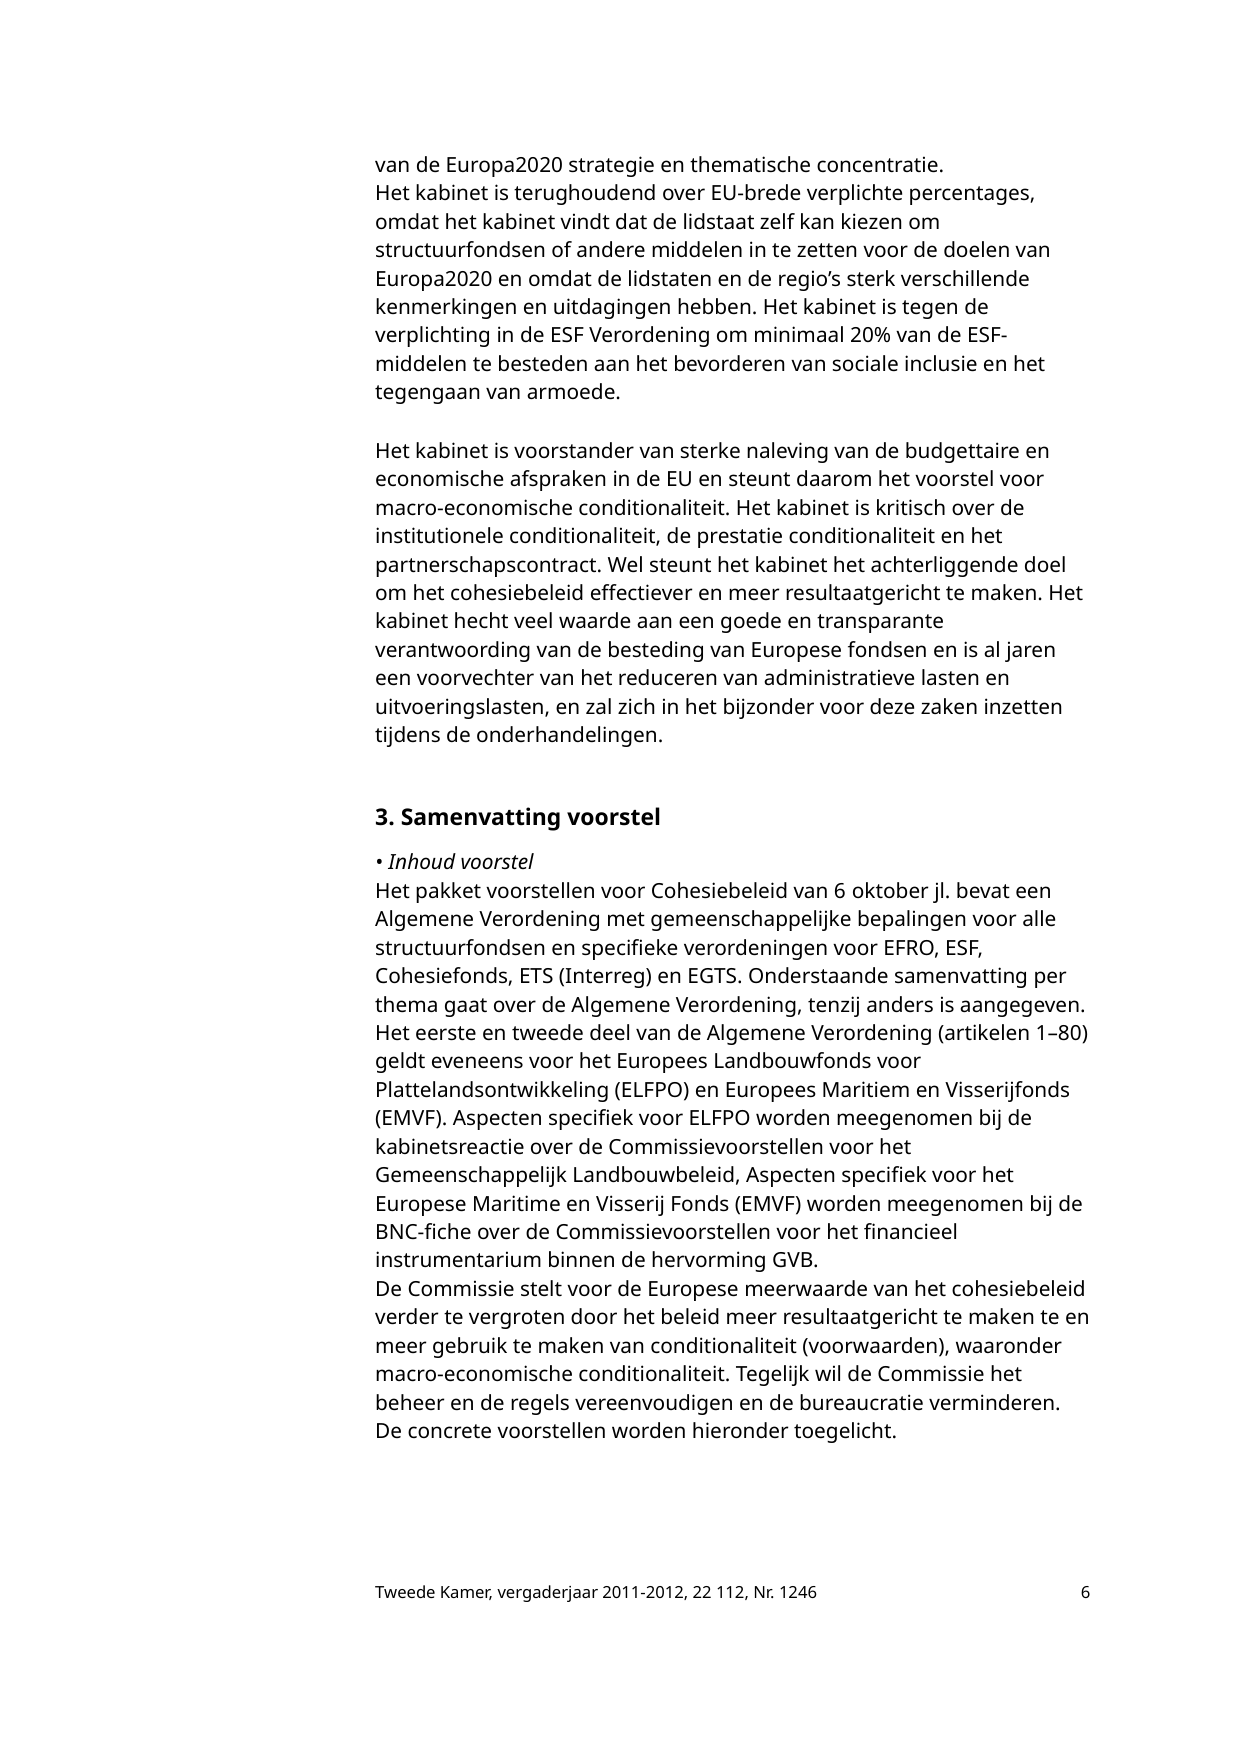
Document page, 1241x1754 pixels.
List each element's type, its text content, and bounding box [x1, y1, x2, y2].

text Het kabinet is terughoudend over EU-brede verplichte percentages, omdat het kabinet vindt dat de lidstaat zelf kan kiezen om structuurfondsen of andere middelen in te zetten voor de doelen van Europa2020 en omdat de lidstaten en de regio’s sterk verschillende kenmerkingen en uitdagingen hebben. Het kabinet is tegen de verplichting in de ESF Verordening om minimaal 20% van de ESF-middelen te besteden aan het bevorderen van sociale inclusie en het tegengaan van armoede. [375, 178, 1090, 406]
text • Inhoud voorstel [375, 847, 1090, 876]
text van de Europa2020 strategie en thematische concentratie. [375, 150, 1090, 178]
text De Commissie stelt voor de Europese meerwaarde van het cohesiebeleid verder te vergroten door het beleid meer resultaatgericht te maken te en meer gebruik te maken van conditionaliteit (voorwaarden), waaronder macro-economische conditionaliteit. Tegelijk wil de Commissie het beheer en de regels vereenvoudigen en de bureaucratie verminderen. De concrete voorstellen worden hieronder toegelicht. [375, 1274, 1090, 1445]
subtitle 3. Samenvatting voorstel [375, 801, 1090, 832]
text Het kabinet is voorstander van sterke naleving van de budgettaire en economische afspraken in de EU en steunt daarom het voorstel voor macro-economische conditionaliteit. Het kabinet is kritisch over de institutionele conditionaliteit, de prestatie conditionaliteit en het partnerschapscontract. Wel steunt het kabinet het achterliggende doel om het cohesiebeleid effectiever en meer resultaatgericht te maken. Het kabinet hecht veel waarde aan een goede en transparante verantwoording van de besteding van Europese fondsen en is al jaren een voorvechter van het reduceren van administratieve lasten en uitvoeringslasten, en zal zich in het bijzonder voor deze zaken inzetten tijdens de onderhandelingen. [375, 436, 1090, 749]
text Het pakket voorstellen voor Cohesiebeleid van 6 oktober jl. bevat een Algemene Verordening met gemeenschappelijke bepalingen voor alle structuurfondsen en specifieke verordeningen voor EFRO, ESF, Cohesiefonds, ETS (Interreg) en EGTS. Onderstaande samenvatting per thema gaat over de Algemene Verordening, tenzij anders is aangegeven. Het eerste en tweede deel van de Algemene Verordening (artikelen 1–80) geldt eveneens voor het Europees Landbouwfonds voor Plattelandsontwikkeling (ELFPO) en Europees Maritiem en Visserijfonds (EMVF). Aspecten specifiek voor ELFPO worden meegenomen bij de kabinetsreactie over de Commissievoorstellen voor het Gemeenschappelijk Landbouwbeleid, Aspecten specifiek voor het Europese Maritime en Visserij Fonds (EMVF) worden meegenomen bij de BNC-fiche over de Commissievoorstellen voor het financieel instrumentarium binnen de hervorming GVB. [375, 876, 1090, 1274]
